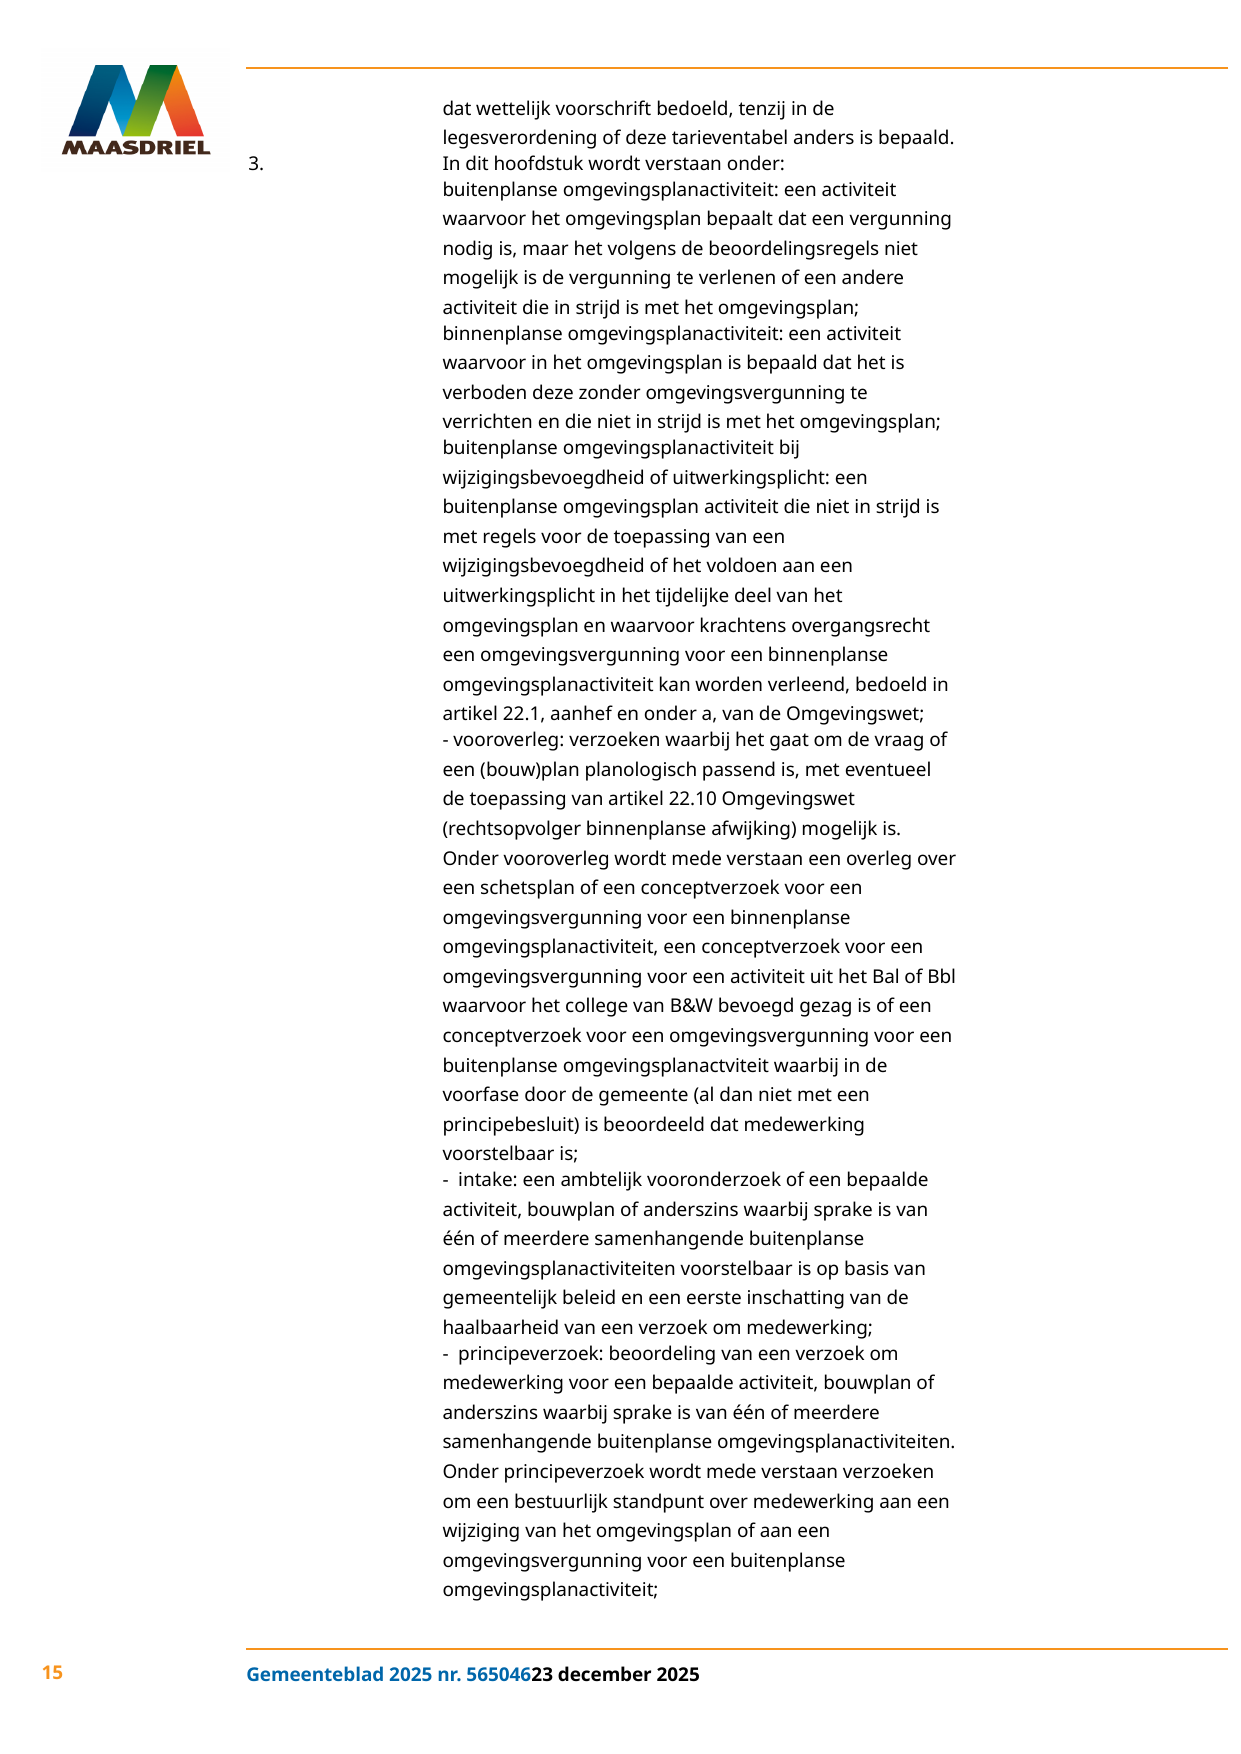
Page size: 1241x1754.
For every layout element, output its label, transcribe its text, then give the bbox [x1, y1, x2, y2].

table_cell [958, 95, 1152, 150]
table_cell [958, 726, 1152, 1166]
table_cell buitenplanse omgevingsplanactiviteit bij wijzigingsbevoegdheid of uitwerkingsplicht: een buitenplanse omgevingsplan activiteit die niet in strijd is met regels voor de toepassing van een wijzigingsbevoegdheid of het voldoen aan een uitwerkingsplicht in het tijdelijke deel van het omgevingsplan en waarvoor krachtens overgangsrecht een omgevingsvergunning voor een binnenplanse omgevingsplanactiviteit kan worden verleend, bedoeld in artikel 22.1, aanhef en onder a, van de Omgevingswet; [442, 434, 957, 726]
table_cell [248, 320, 442, 434]
table_cell [958, 1340, 1152, 1602]
table_cell - vooroverleg: verzoeken waarbij het gaat om de vraag of een (bouw)plan planologisch passend is, met eventueel de toepassing van artikel 22.10 Omgevingswet (rechtsopvolger binnenplanse afwijking) mogelijk is. Onder vooroverleg wordt mede verstaan een overleg over een schetsplan of een conceptverzoek voor een omgevingsvergunning voor een binnenplanse omgevingsplanactiviteit, een conceptverzoek voor een omgevingsvergunning voor een activiteit uit het Bal of Bbl waarvoor het college van B&W bevoegd gezag is of een conceptverzoek voor een omgevingsvergunning voor een buitenplanse omgevingsplanactviteit waarbij in de voorfase door de gemeente (al dan niet met een principebesluit) is beoordeeld dat medewerking voorstelbaar is; [442, 726, 957, 1166]
table_cell [248, 176, 442, 320]
table_cell buitenplanse omgevingsplanactiviteit: een activiteit waarvoor het omgevingsplan bepaalt dat een vergunning nodig is, maar het volgens de beoordelingsregels niet mogelijk is de vergunning te verlenen of een andere activiteit die in strijd is met het omgevingsplan; [442, 176, 957, 320]
table_cell [958, 434, 1152, 726]
table_cell [248, 1166, 442, 1340]
table_cell dat wettelijk voorschrift bedoeld, tenzij in de legesverordening of deze tarieventabel anders is bepaald. [442, 95, 957, 150]
table_cell [248, 434, 442, 726]
table_cell In dit hoofdstuk wordt verstaan onder: [442, 150, 957, 176]
table_cell [248, 726, 442, 1166]
picture [41, 47, 231, 172]
table_cell [958, 150, 1152, 176]
table_cell - intake: een ambtelijk vooronderzoek of een bepaalde activiteit, bouwplan of anderszins waarbij sprake is van één of meerdere samenhangende buitenplanse omgevingsplanactiviteiten voorstelbaar is op basis van gemeentelijk beleid en een eerste inschatting van de haalbaarheid van een verzoek om medewerking; [442, 1166, 957, 1340]
table_cell [958, 1166, 1152, 1340]
table_cell binnenplanse omgevingsplanactiviteit: een activiteit waarvoor in het omgevingsplan is bepaald dat het is verboden deze zonder omgevingsvergunning te verrichten en die niet in strijd is met het omgevingsplan; [442, 320, 957, 434]
table_cell - principeverzoek: beoordeling van een verzoek om medewerking voor een bepaalde activiteit, bouwplan of anderszins waarbij sprake is van één of meerdere samenhangende buitenplanse omgevingsplanactiviteiten. Onder principeverzoek wordt mede verstaan verzoeken om een bestuurlijk standpunt over medewerking aan een wijziging van het omgevingsplan of aan een omgevingsvergunning voor een buitenplanse omgevingsplanactiviteit; [442, 1340, 957, 1602]
table_cell [958, 176, 1152, 320]
table_cell [958, 320, 1152, 434]
table_cell [248, 1340, 442, 1602]
table_cell [248, 95, 442, 150]
table_cell 3. [248, 150, 442, 176]
